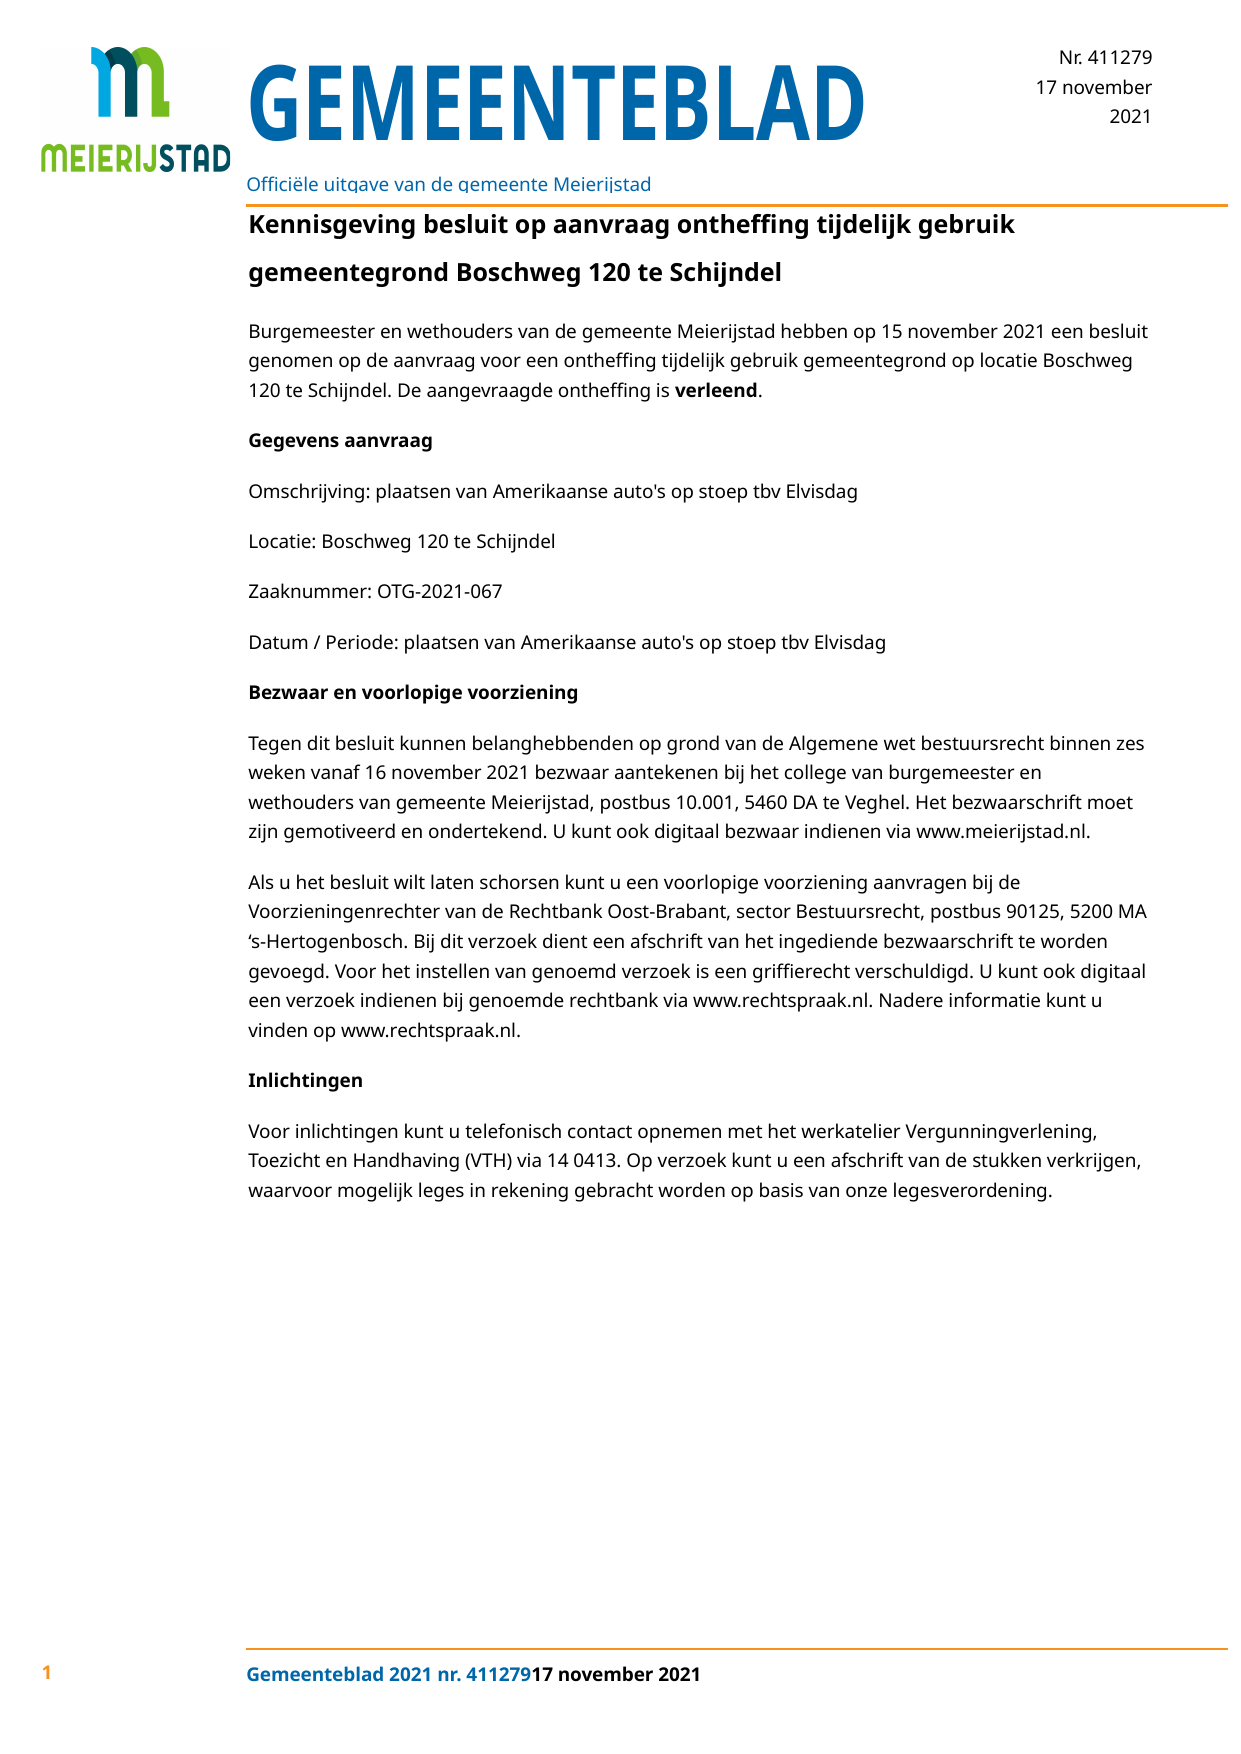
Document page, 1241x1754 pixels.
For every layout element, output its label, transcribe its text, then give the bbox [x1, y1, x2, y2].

text Locatie: Boschweg 120 te Schijndel [248, 528, 1152, 554]
picture [41, 47, 231, 172]
text Bezwaar en voorlopige voorziening [248, 679, 1152, 705]
text Kennisgeving besluit op aanvraag ontheffing tijdelijk gebruik gemeentegrond Boschweg 120 te Schijndel [248, 207, 1152, 288]
text Burgemeester en wethouders van de gemeente Meierijstad hebben op 15 november 2021 een besluit genomen op de aanvraag voor een ontheffing tijdelijk gebruik gemeentegrond op locatie Boschweg 120 te Schijndel. De aangevraagde ontheffing is verleend. [248, 318, 1152, 403]
text Omschrijving: plaatsen van Amerikaanse auto's op stoep tbv Elvisdag [248, 478, 1152, 504]
text Gegevens aanvraag [248, 427, 1152, 453]
text Tegen dit besluit kunnen belanghebbenden op grond van de Algemene wet bestuursrecht binnen zes weken vanaf 16 november 2021 bezwaar aantekenen bij het college van burgemeester en wethouders van gemeente Meierijstad, postbus 10.001, 5460 DA te Veghel. Het bezwaarschrift moet zijn gemotiveerd en ondertekend. U kunt ook digitaal bezwaar indienen via www.meierijstad.nl. [248, 730, 1152, 844]
text Inlichtingen [248, 1067, 1152, 1093]
text Zaaknummer: OTG-2021-067 [248, 579, 1152, 604]
text Datum / Periode: plaatsen van Amerikaanse auto's op stoep tbv Elvisdag [248, 629, 1152, 655]
text Als u het besluit wilt laten schorsen kunt u een voorlopige voorziening aanvragen bij de Voorzieningenrechter van de Rechtbank Oost-Brabant, sector Bestuursrecht, postbus 90125, 5200 MA ‘s-Hertogenbosch. Bij dit verzoek dient een afschrift van het ingediende bezwaarschrift te worden gevoegd. Voor het instellen van genoemd verzoek is een griffierecht verschuldigd. U kunt ook digitaal een verzoek indienen bij genoemde rechtbank via www.rechtspraak.nl. Nadere informatie kunt u vinden op www.rechtspraak.nl. [248, 869, 1152, 1043]
text Voor inlichtingen kunt u telefonisch contact opnemen met het werkatelier Vergunningverlening, Toezicht en Handhaving (VTH) via 14 0413. Op verzoek kunt u een afschrift van de stukken verkrijgen, waarvoor mogelijk leges in rekening gebracht worden op basis van onze legesverordening. [248, 1118, 1152, 1203]
